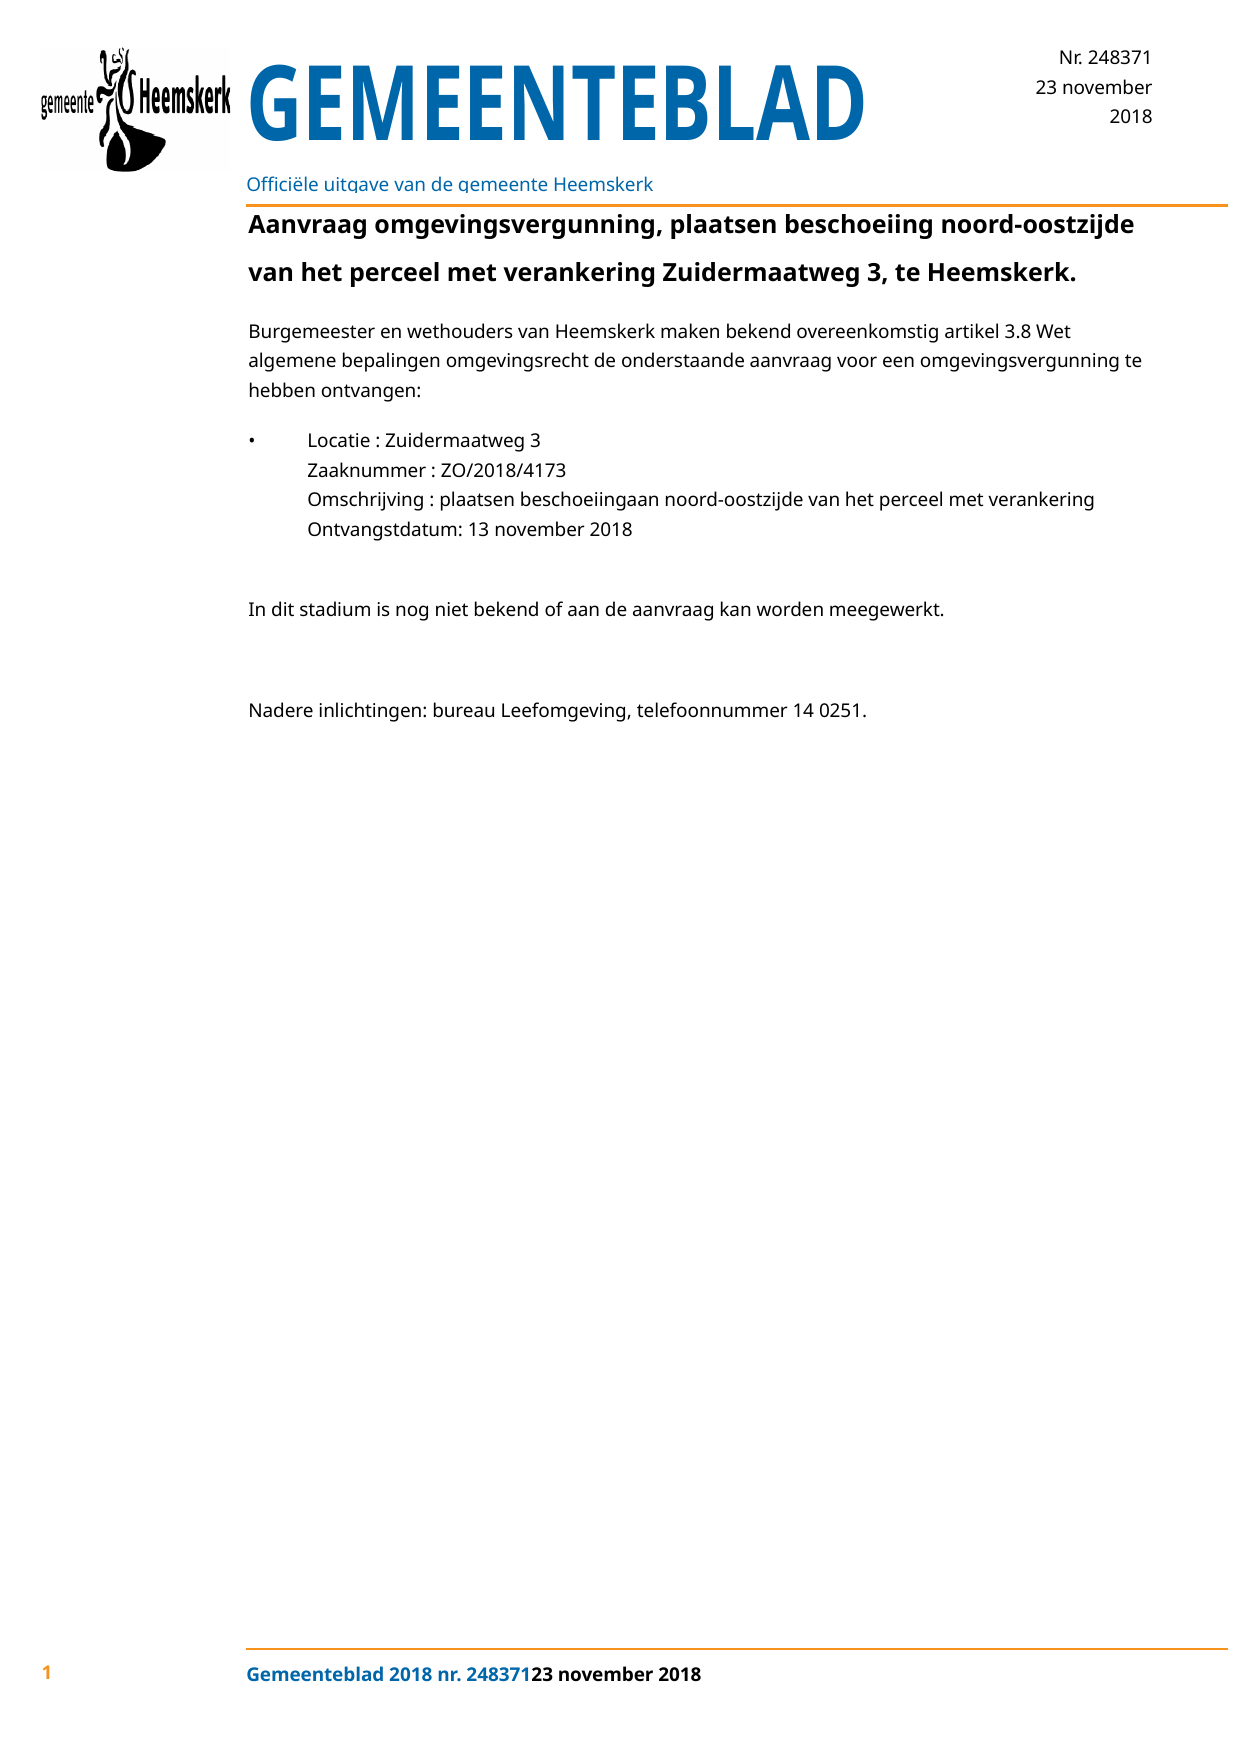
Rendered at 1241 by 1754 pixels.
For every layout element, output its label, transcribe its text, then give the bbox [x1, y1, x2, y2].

text Aanvraag omgevingsvergunning, plaatsen beschoeiing noord-oostzijde van het perceel met verankering Zuidermaatweg 3, te Heemskerk. [248, 207, 1152, 288]
list Zaaknummer : ZO/2018/4173 [248, 457, 1152, 483]
list Ontvangstdatum: 13 november 2018 [248, 516, 1152, 542]
text Burgemeester en wethouders van Heemskerk maken bekend overeenkomstig artikel 3.8 Wet algemene bepalingen omgevingsrecht de onderstaande aanvraag voor een omgevingsvergunning te hebben ontvangen: [248, 318, 1152, 403]
list Locatie : Zuidermaatweg 3 [248, 427, 1152, 453]
list Omschrijving : plaatsen beschoeiingaan noord-oostzijde van het perceel met verankering [248, 487, 1152, 512]
text Nadere inlichtingen: bureau Leefomgeving, telefoonnummer 14 0251. [248, 697, 1152, 723]
picture [41, 47, 231, 172]
text In dit stadium is nog niet bekend of aan de aanvraag kan worden meegewerkt. [248, 596, 1152, 622]
